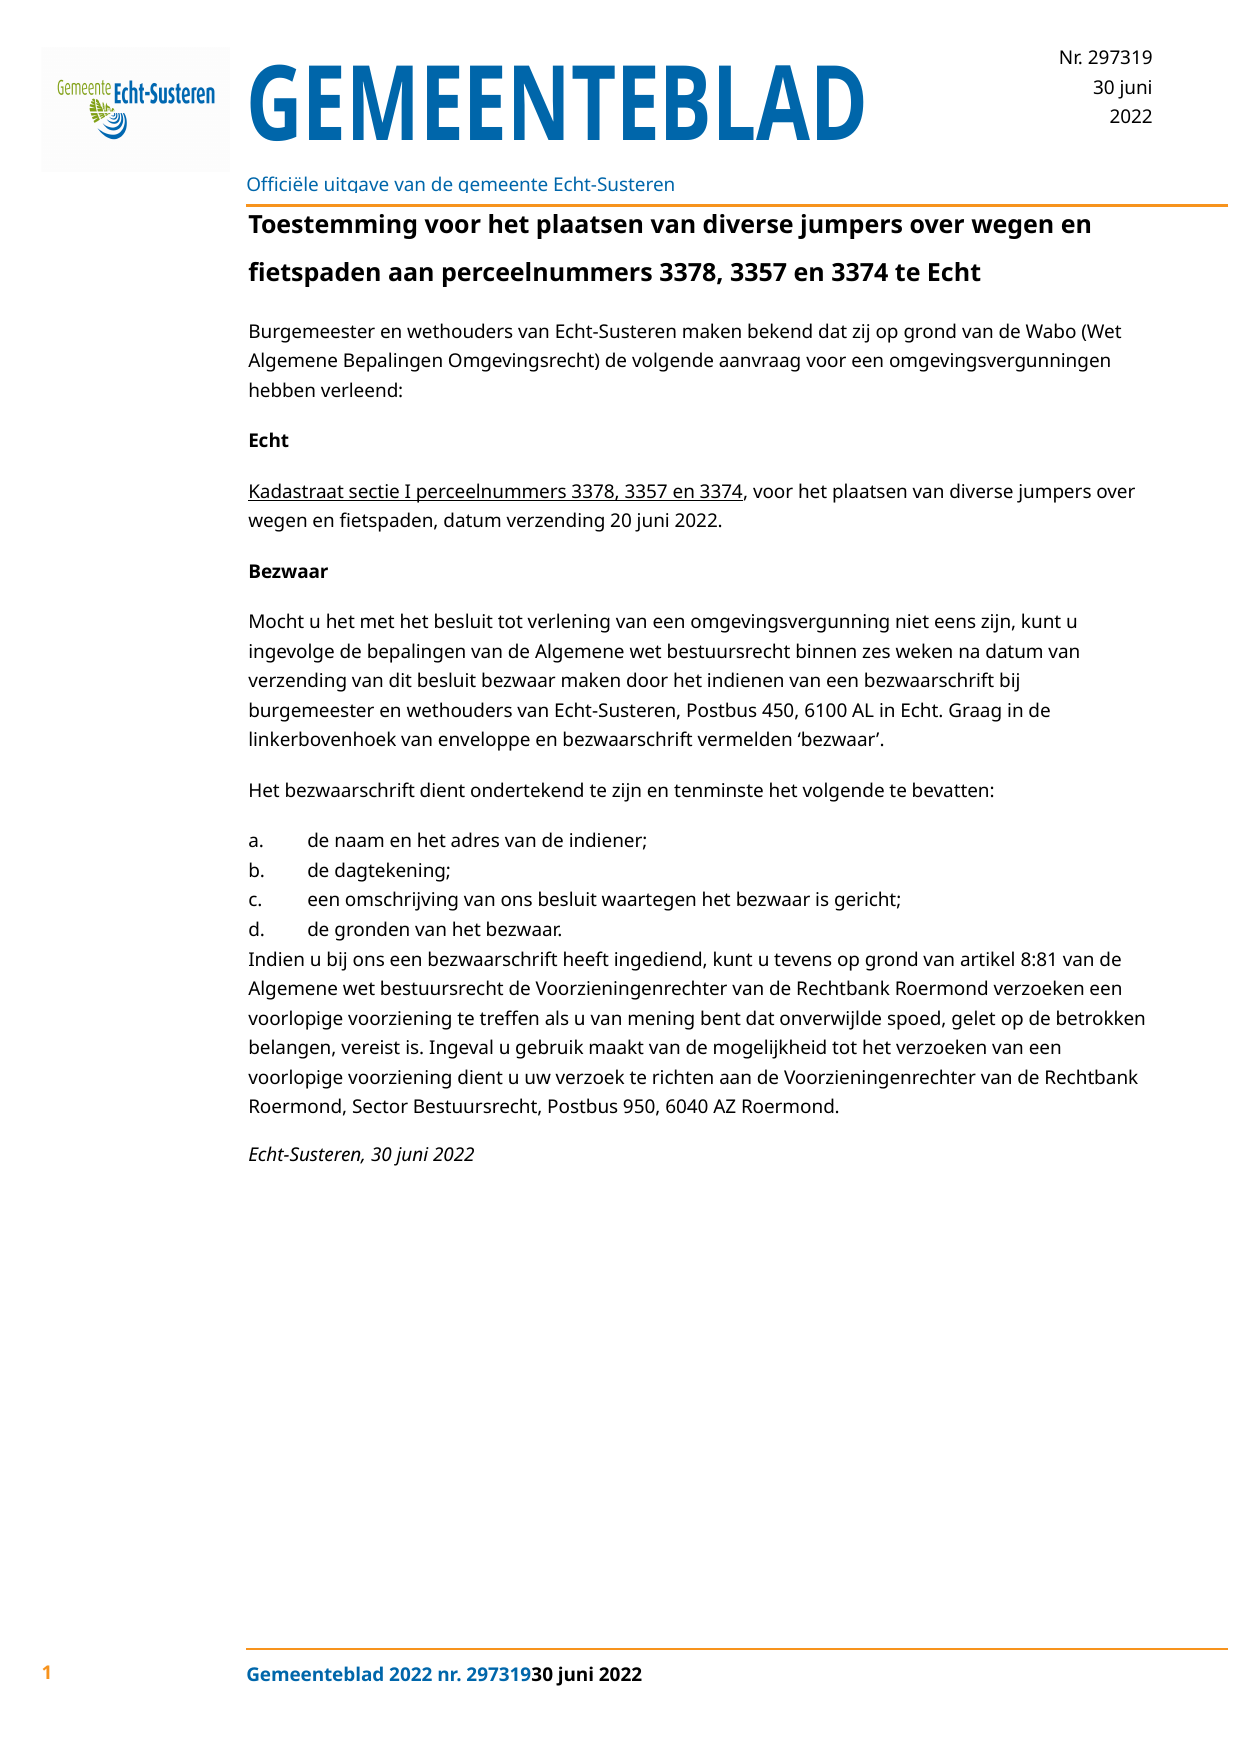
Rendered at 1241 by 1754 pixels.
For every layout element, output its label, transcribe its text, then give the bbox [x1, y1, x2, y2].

text Burgemeester en wethouders van Echt-Susteren maken bekend dat zij op grond van de Wabo (Wet Algemene Bepalingen Omgevingsrecht) de volgende aanvraag voor een omgevingsvergunningen hebben verleend: [248, 318, 1152, 403]
text Mocht u het met het besluit tot verlening van een omgevingsvergunning niet eens zijn, kunt u ingevolge de bepalingen van de Algemene wet bestuursrecht binnen zes weken na datum van verzending van dit besluit bezwaar maken door het indienen van een bezwaarschrift bij burgemeester en wethouders van Echt-Susteren, Postbus 450, 6100 AL in Echt. Graag in de linkerbovenhoek van enveloppe en bezwaarschrift vermelden ‘bezwaar’. [248, 608, 1152, 752]
picture [41, 47, 231, 172]
text Bezwaar [248, 558, 1152, 584]
list de gronden van het bezwaar. [248, 916, 1152, 942]
text Het bezwaarschrift dient ondertekend te zijn en tenminste het volgende te bevatten: [248, 777, 1152, 803]
list de naam en het adres van de indiener; [248, 827, 1152, 853]
text Echt [248, 427, 1152, 453]
text Kadastraat sectie I perceelnummers 3378, 3357 en 3374, voor het plaatsen van diverse jumpers over wegen en fietspaden, datum verzending 20 juni 2022. [248, 478, 1152, 533]
text Toestemming voor het plaatsen van diverse jumpers over wegen en fietspaden aan perceelnummers 3378, 3357 en 3374 te Echt [248, 207, 1152, 288]
text Indien u bij ons een bezwaarschrift heeft ingediend, kunt u tevens op grond van artikel 8:81 van de Algemene wet bestuursrecht de Voorzieningenrechter van de Rechtbank Roermond verzoeken een voorlopige voorziening te treffen als u van mening bent dat onverwijlde spoed, gelet op de betrokken belangen, vereist is. Ingeval u gebruik maakt van de mogelijkheid tot het verzoeken van een voorlopige voorziening dient u uw verzoek te richten aan de Voorzieningenrechter van de Rechtbank Roermond, Sector Bestuursrecht, Postbus 950, 6040 AZ Roermond. [248, 946, 1152, 1119]
text Echt-Susteren, 30 juni 2022 [248, 1142, 1152, 1167]
list de dagtekening; [248, 857, 1152, 883]
list een omschrijving van ons besluit waartegen het bezwaar is gericht; [248, 887, 1152, 912]
